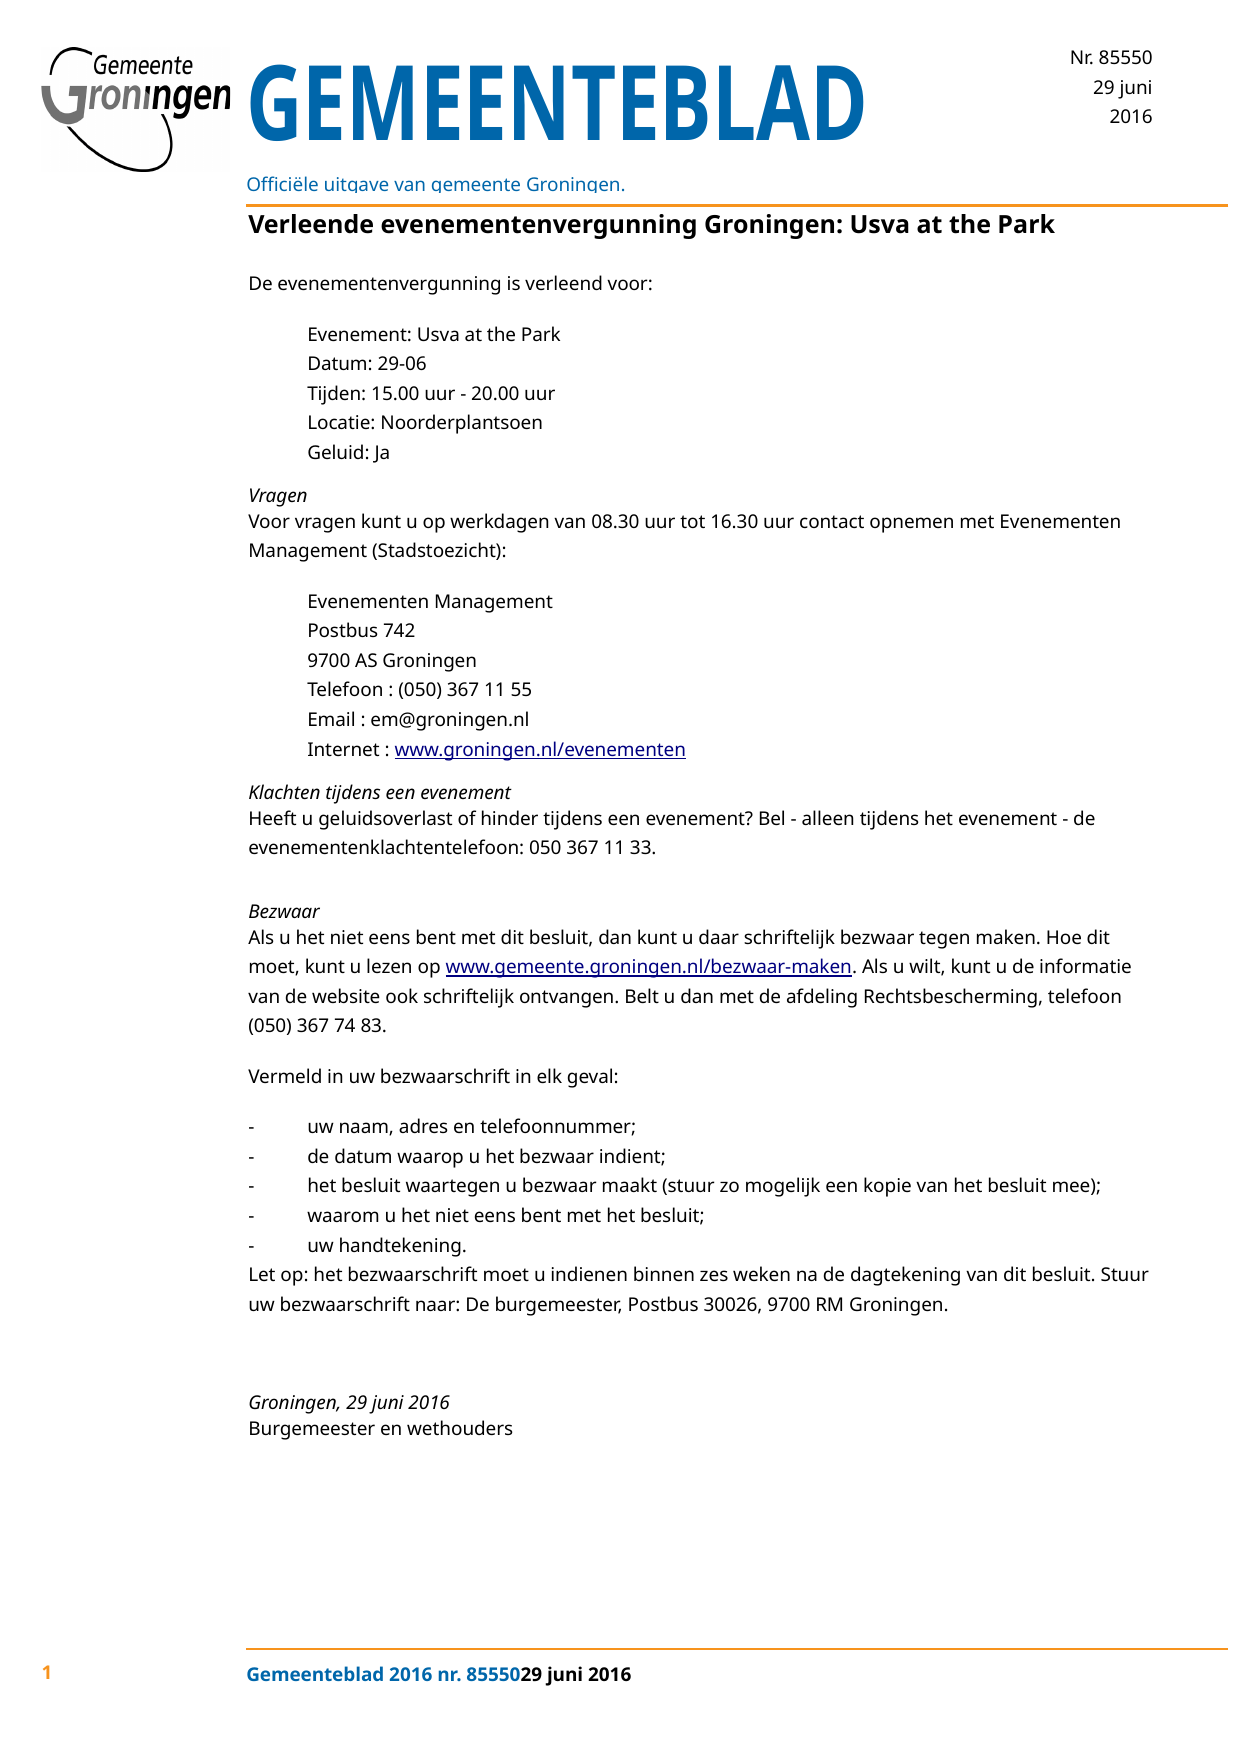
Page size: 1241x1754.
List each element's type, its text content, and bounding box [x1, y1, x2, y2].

text Burgemeester en wethouders [248, 1415, 1152, 1441]
list Postbus 742 [248, 617, 1152, 643]
list Geluid: Ja [248, 439, 1152, 465]
text Klachten tijdens een evenement [248, 779, 1152, 805]
list het besluit waartegen u bezwaar maakt (stuur zo mogelijk een kopie van het besluit mee); [248, 1173, 1152, 1198]
list Internet : www.groningen.nl/evenementen [248, 736, 1152, 762]
list Evenement: Usva at the Park [248, 321, 1152, 346]
list Evenementen Management [248, 588, 1152, 614]
list uw naam, adres en telefoonnummer; [248, 1113, 1152, 1139]
picture [41, 47, 231, 172]
list uw handtekening. [248, 1232, 1152, 1258]
list Datum: 29-06 [248, 350, 1152, 376]
list Locatie: Noorderplantsoen [248, 409, 1152, 435]
list waarom u het niet eens bent met het besluit; [248, 1202, 1152, 1228]
list de datum waarop u het bezwaar indient; [248, 1143, 1152, 1169]
list Telefoon : (050) 367 11 55 [248, 677, 1152, 702]
list Tijden: 15.00 uur - 20.00 uur [248, 380, 1152, 406]
text Let op: het bezwaarschrift moet u indienen binnen zes weken na de dagtekening van dit besluit. Stuur uw bezwaarschrift naar: De burgemeester, Postbus 30026, 9700 RM Groningen. [248, 1261, 1152, 1317]
list 9700 AS Groningen [248, 647, 1152, 673]
text Vragen [248, 482, 1152, 508]
text Vermeld in uw bezwaarschrift in elk geval: [248, 1063, 1152, 1089]
text Verleende evenementenvergunning Groningen: Usva at the Park [248, 207, 1152, 241]
text Als u het niet eens bent met dit besluit, dan kunt u daar schriftelijk bezwaar tegen maken. Hoe dit moet, kunt u lezen op www.gemeente.groningen.nl/bezwaar-maken. Als u wilt, kunt u de informatie van de website ook schriftelijk ontvangen. Belt u dan met de afdeling Rechtsbescherming, telefoon (050) 367 74 83. [248, 924, 1152, 1038]
list Email : em@groningen.nl [248, 706, 1152, 732]
text Heeft u geluidsoverlast of hinder tijdens een evenement? Bel - alleen tijdens het evenement - de evenementenklachtentelefoon: 050 367 11 33. [248, 805, 1152, 860]
text De evenementenvergunning is verleend voor: [248, 270, 1152, 296]
text Voor vragen kunt u op werkdagen van 08.30 uur tot 16.30 uur contact opnemen met Evenementen Management (Stadstoezicht): [248, 508, 1152, 563]
text Bezwaar [248, 898, 1152, 924]
text Groningen, 29 juni 2016 [248, 1389, 1152, 1415]
